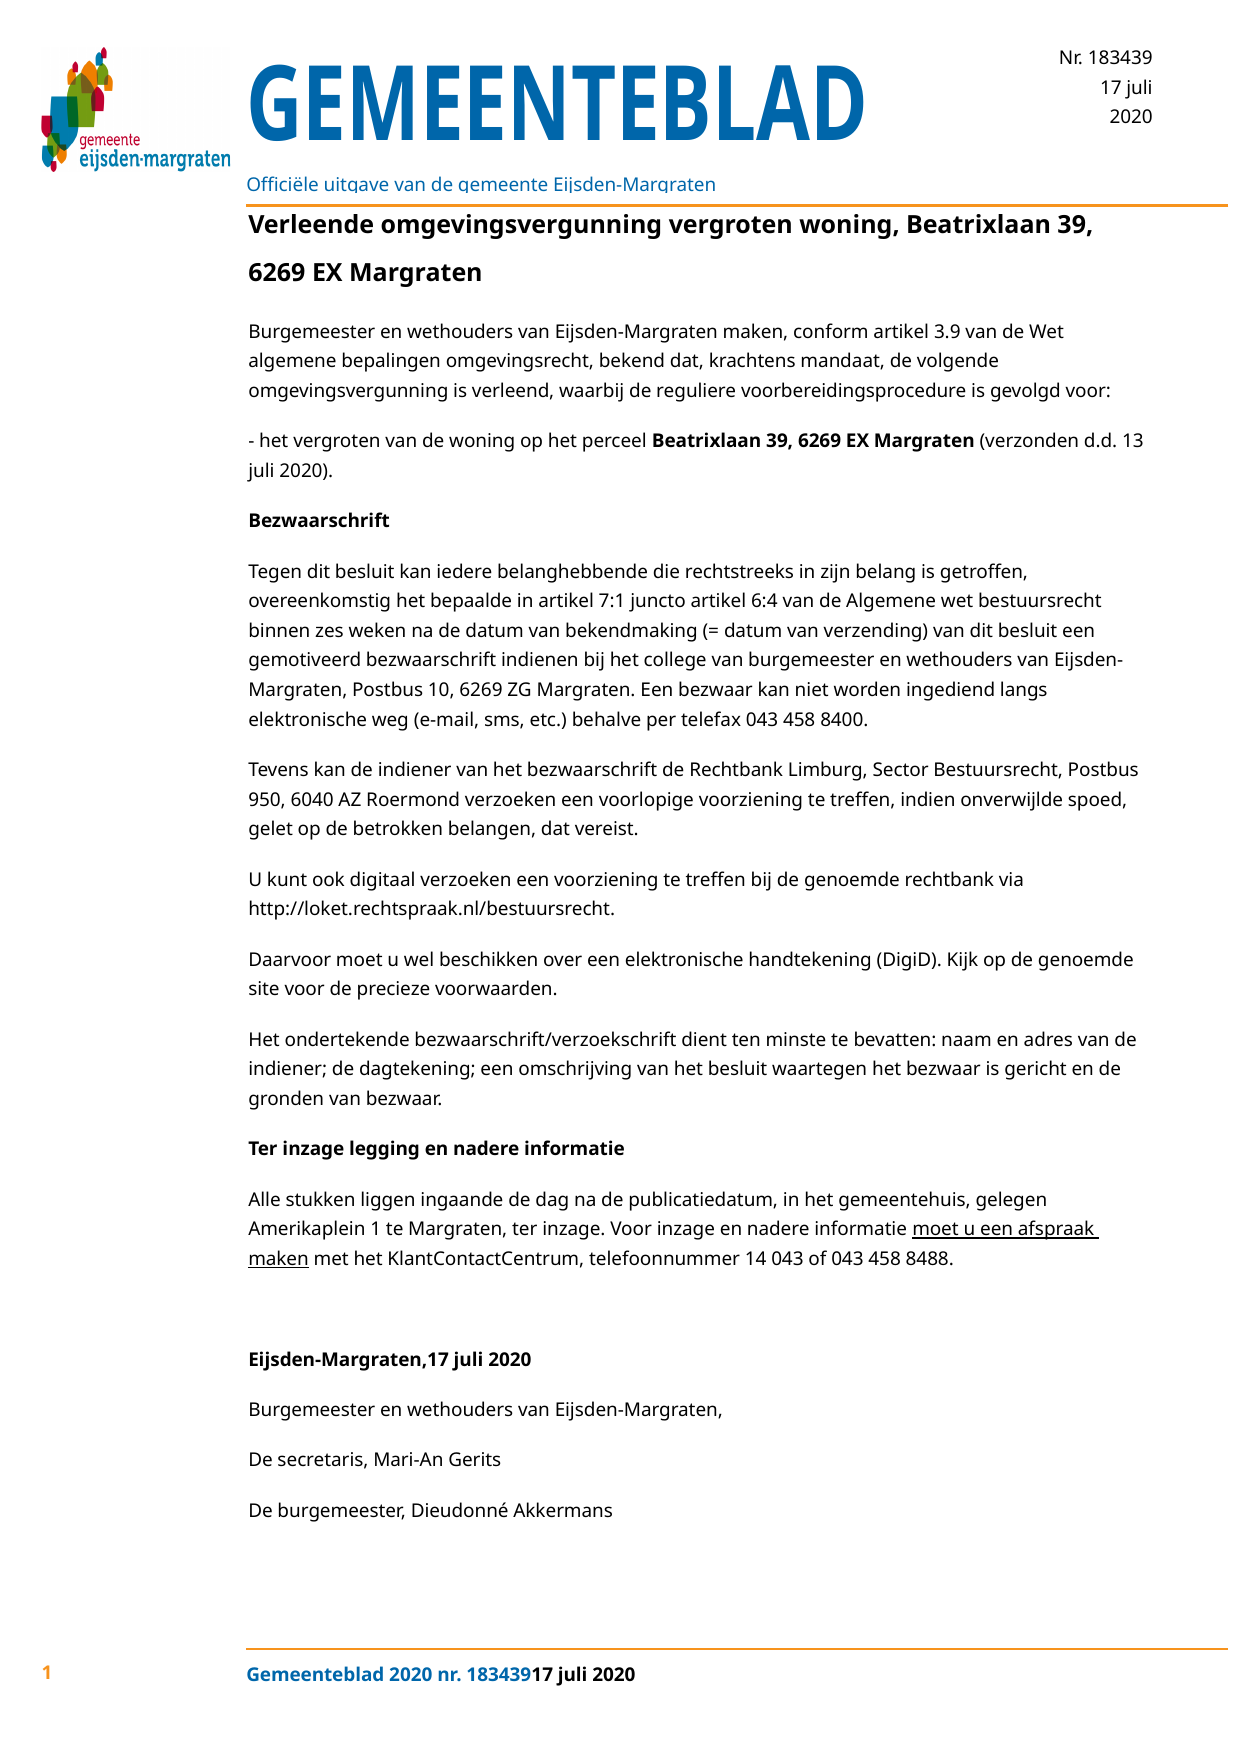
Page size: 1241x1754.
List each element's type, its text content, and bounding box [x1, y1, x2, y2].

text Eijsden-Margraten,17 juli 2020 [248, 1346, 1152, 1372]
text De secretaris, Mari-An Gerits [248, 1447, 1152, 1472]
picture [41, 47, 231, 172]
text Alle stukken liggen ingaande de dag na de publicatiedatum, in het gemeentehuis, gelegen Amerikaplein 1 te Margraten, ter inzage. Voor inzage en nadere informatie moet u een afspraak maken met het KlantContactCentrum, telefoonnummer 14 043 of 043 458 8488. [248, 1186, 1152, 1271]
text Bezwaarschrift [248, 507, 1152, 533]
text U kunt ook digitaal verzoeken een voorziening te treffen bij de genoemde rechtbank via http://loket.rechtspraak.nl/bestuursrecht. [248, 866, 1152, 921]
text De burgemeester, Dieudonné Akkermans [248, 1497, 1152, 1523]
text Ter inzage legging en nadere informatie [248, 1135, 1152, 1161]
text Burgemeester en wethouders van Eijsden-Margraten maken, conform artikel 3.9 van de Wet algemene bepalingen omgevingsrecht, bekend dat, krachtens mandaat, de volgende omgevingsvergunning is verleend, waarbij de reguliere voorbereidingsprocedure is gevolgd voor: [248, 318, 1152, 403]
text Het ondertekende bezwaarschrift/verzoekschrift dient ten minste te bevatten: naam en adres van de indiener; de dagtekening; een omschrijving van het besluit waartegen het bezwaar is gericht en de gronden van bezwaar. [248, 1026, 1152, 1111]
text Burgemeester en wethouders van Eijsden-Margraten, [248, 1396, 1152, 1422]
text Tegen dit besluit kan iedere belanghebbende die rechtstreeks in zijn belang is getroffen, overeenkomstig het bepaalde in artikel 7:1 juncto artikel 6:4 van de Algemene wet bestuursrecht binnen zes weken na de datum van bekendmaking (= datum van verzending) van dit besluit een gemotiveerd bezwaarschrift indienen bij het college van burgemeester en wethouders van Eijsden-Margraten, Postbus 10, 6269 ZG Margraten. Een bezwaar kan niet worden ingediend langs elektronische weg (e-mail, sms, etc.) behalve per telefax 043 458 8400. [248, 558, 1152, 732]
text Tevens kan de indiener van het bezwaarschrift de Rechtbank Limburg, Sector Bestuursrecht, Postbus 950, 6040 AZ Roermond verzoeken een voorlopige voorziening te treffen, indien onverwijlde spoed, gelet op de betrokken belangen, dat vereist. [248, 756, 1152, 841]
text Daarvoor moet u wel beschikken over een elektronische handtekening (DigiD). Kijk op de genoemde site voor de precieze voorwaarden. [248, 946, 1152, 1001]
text - het vergroten van de woning op het perceel Beatrixlaan 39, 6269 EX Margraten (verzonden d.d. 13 juli 2020). [248, 427, 1152, 483]
text Verleende omgevingsvergunning vergroten woning, Beatrixlaan 39, 6269 EX Margraten [248, 207, 1152, 288]
